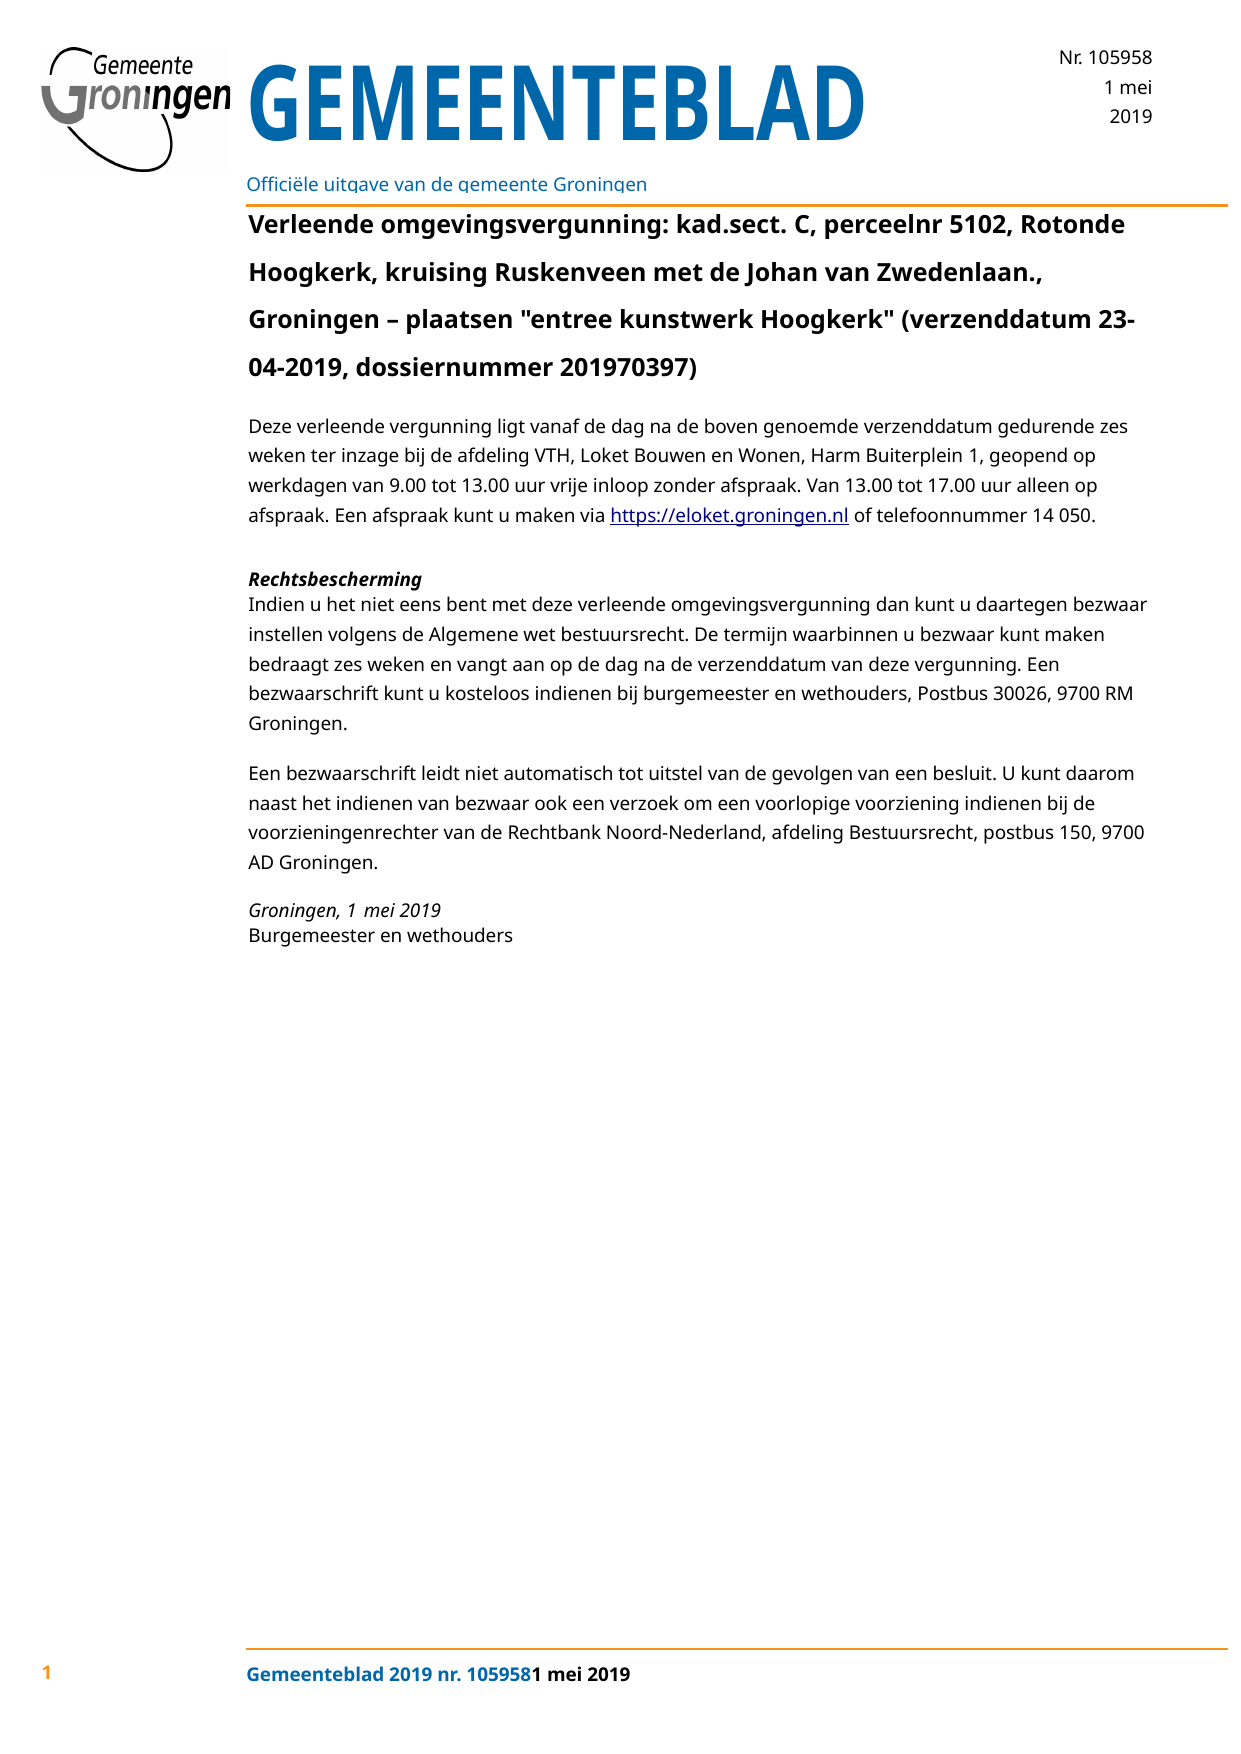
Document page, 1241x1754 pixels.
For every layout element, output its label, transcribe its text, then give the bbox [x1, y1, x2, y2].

text Groningen, 1 mei 2019 [248, 897, 1152, 923]
text Een bezwaarschrift leidt niet automatisch tot uitstel van de gevolgen van een besluit. U kunt daarom naast het indienen van bezwaar ook een verzoek om een voorlopige voorziening indienen bij de voorzieningenrechter van de Rechtbank Noord-Nederland, afdeling Bestuursrecht, postbus 150, 9700 AD Groningen. [248, 760, 1152, 875]
text Verleende omgevingsvergunning: kad.sect. C, perceelnr 5102, Rotonde Hoogkerk, kruising Ruskenveen met de Johan van Zwedenlaan., Groningen – plaatsen "entree kunstwerk Hoogkerk" (verzenddatum 23-04-2019, dossiernummer 201970397) [248, 207, 1152, 384]
text Deze verleende vergunning ligt vanaf de dag na de boven genoemde verzenddatum gedurende zes weken ter inzage bij de afdeling VTH, Loket Bouwen en Wonen, Harm Buiterplein 1, geopend op werkdagen van 9.00 tot 13.00 uur vrije inloop zonder afspraak. Van 13.00 tot 17.00 uur alleen op afspraak. Een afspraak kunt u maken via https://eloket.groningen.nl of telefoonnummer 14 050. [248, 413, 1152, 528]
text Rechtsbescherming [248, 566, 1152, 592]
text Burgemeester en wethouders [248, 923, 1152, 948]
picture [41, 47, 231, 172]
text Indien u het niet eens bent met deze verleende omgevingsvergunning dan kunt u daartegen bezwaar instellen volgens de Algemene wet bestuursrecht. De termijn waarbinnen u bezwaar kunt maken bedraagt zes weken en vangt aan op de dag na de verzenddatum van deze vergunning. Een bezwaarschrift kunt u kosteloos indienen bij burgemeester en wethouders, Postbus 30026, 9700 RM Groningen. [248, 592, 1152, 736]
